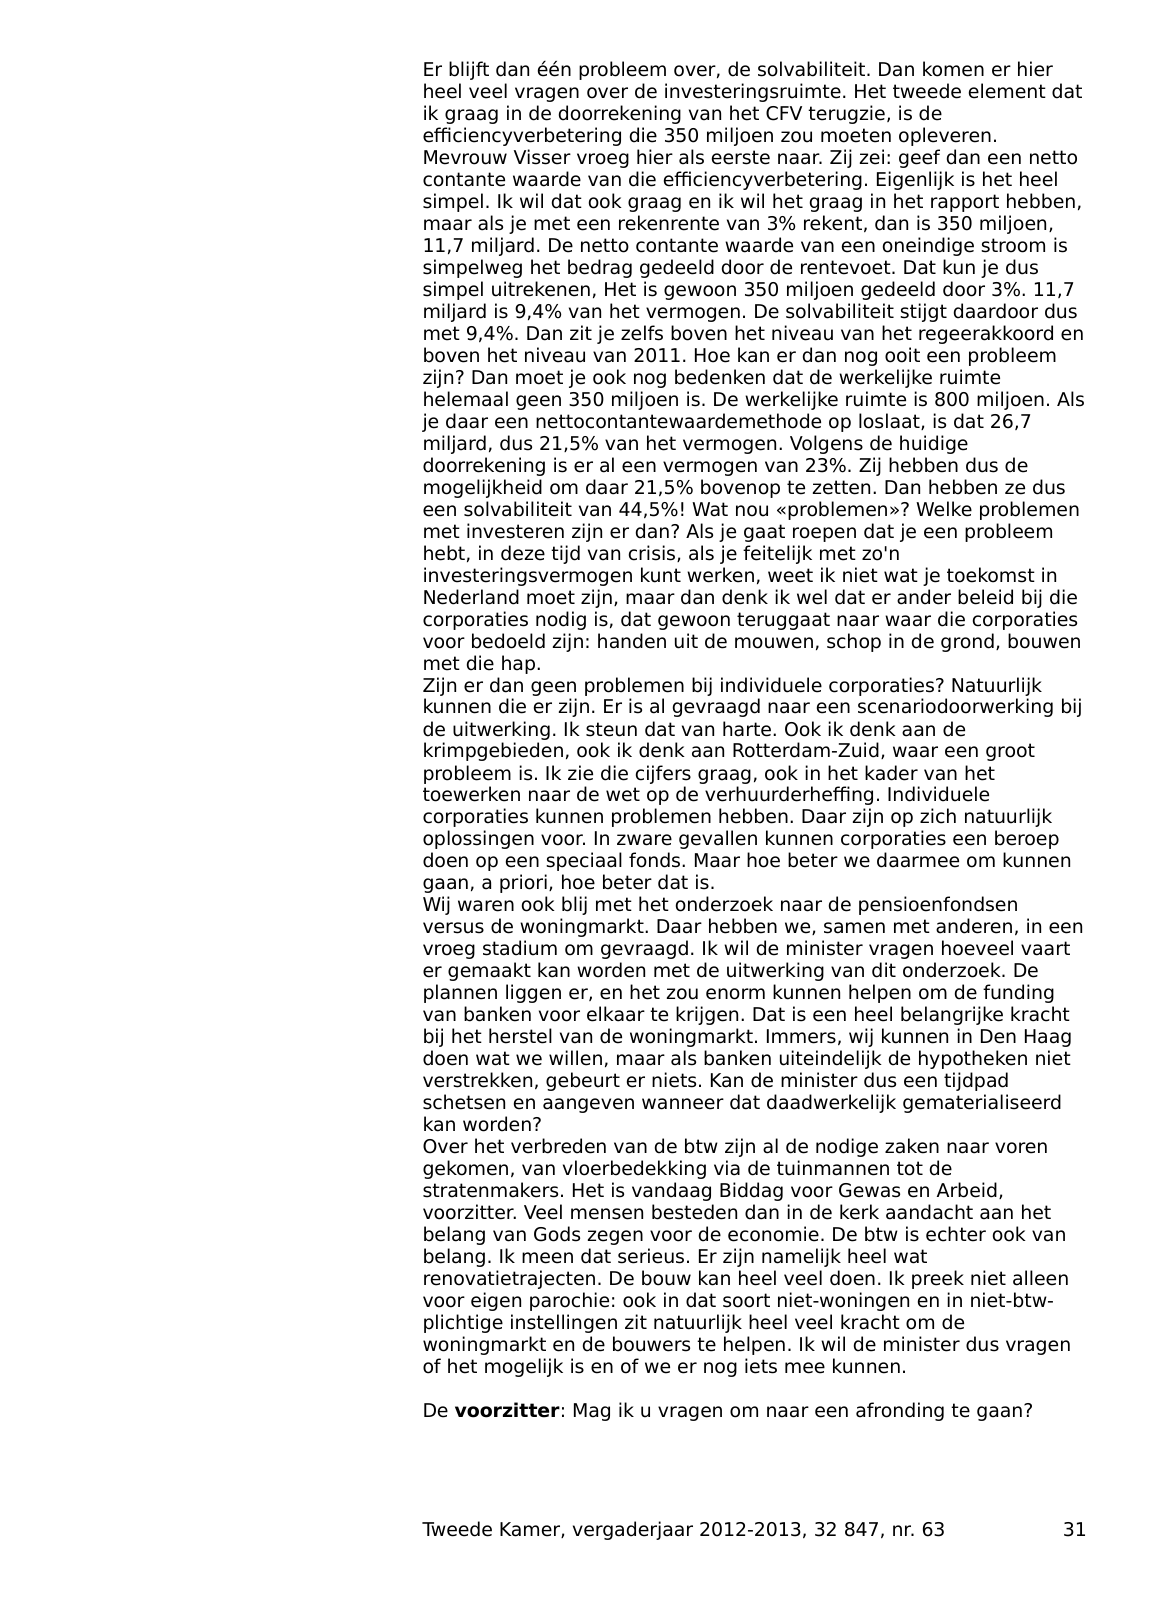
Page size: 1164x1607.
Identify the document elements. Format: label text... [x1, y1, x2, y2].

text Wij waren ook blij met het onderzoek naar de pensioenfondsen versus de woningmarkt. Daar hebben we, samen met anderen, in een vroeg stadium om gevraagd. Ik wil de minister vragen hoeveel vaart er gemaakt kan worden met de uitwerking van dit onderzoek. De plannen liggen er, en het zou enorm kunnen helpen om de funding van banken voor elkaar te krijgen. Dat is een heel belangrijke kracht bij het herstel van de woningmarkt. Immers, wij kunnen in Den Haag doen wat we willen, maar als banken uiteindelijk de hypotheken niet verstrekken, gebeurt er niets. Kan de minister dus een tijdpad schetsen en aangeven wanneer dat daadwerkelijk gematerialiseerd kan worden? [422, 894, 1087, 1136]
text De voorzitter: Mag ik u vragen om naar een afronding te gaan? [422, 1400, 1087, 1422]
text Over het verbreden van de btw zijn al de nodige zaken naar voren gekomen, van vloerbedekking via de tuinmannen tot de stratenmakers. Het is vandaag Biddag voor Gewas en Arbeid, voorzitter. Veel mensen besteden dan in de kerk aandacht aan het belang van Gods zegen voor de economie. De btw is echter ook van belang. Ik meen dat serieus. Er zijn namelijk heel wat renovatietrajecten. De bouw kan heel veel doen. Ik preek niet alleen voor eigen parochie: ook in dat soort niet-woningen en in niet-btw-plichtige instellingen zit natuurlijk heel veel kracht om de woningmarkt en de bouwers te helpen. Ik wil de minister dus vragen of het mogelijk is en of we er nog iets mee kunnen. [422, 1136, 1087, 1378]
text Zijn er dan geen problemen bij individuele corporaties? Natuurlijk kunnen die er zijn. Er is al gevraagd naar een scenariodoorwerking bij de uitwerking. Ik steun dat van harte. Ook ik denk aan de krimpgebieden, ook ik denk aan Rotterdam-Zuid, waar een groot probleem is. Ik zie die cijfers graag, ook in het kader van het toewerken naar de wet op de verhuurderheffing. Individuele corporaties kunnen problemen hebben. Daar zijn op zich natuurlijk oplossingen voor. In zware gevallen kunnen corporaties een beroep doen op een speciaal fonds. Maar hoe beter we daarmee om kunnen gaan, a priori, hoe beter dat is. [422, 674, 1087, 894]
text Er blijft dan één probleem over, de solvabiliteit. Dan komen er hier heel veel vragen over de investeringsruimte. Het tweede element dat ik graag in de doorrekening van het CFV terugzie, is de efficiencyverbetering die 350 miljoen zou moeten opleveren. Mevrouw Visser vroeg hier als eerste naar. Zij zei: geef dan een netto contante waarde van die efficiencyverbetering. Eigenlijk is het heel simpel. Ik wil dat ook graag en ik wil het graag in het rapport hebben, maar als je met een rekenrente van 3% rekent, dan is 350 miljoen, 11,7 miljard. De netto contante waarde van een oneindige stroom is simpelweg het bedrag gedeeld door de rentevoet. Dat kun je dus simpel uitrekenen, Het is gewoon 350 miljoen gedeeld door 3%. 11,7 miljard is 9,4% van het vermogen. De solvabiliteit stijgt daardoor dus met 9,4%. Dan zit je zelfs boven het niveau van het regeerakkoord en boven het niveau van 2011. Hoe kan er dan nog ooit een probleem zijn? Dan moet je ook nog bedenken dat de werkelijke ruimte helemaal geen 350 miljoen is. De werkelijke ruimte is 800 miljoen. Als je daar een nettocontantewaardemethode op loslaat, is dat 26,7 miljard, dus 21,5% van het vermogen. Volgens de huidige doorrekening is er al een vermogen van 23%. Zij hebben dus de mogelijkheid om daar 21,5% bovenop te zetten. Dan hebben ze dus een solvabiliteit van 44,5%! Wat nou «problemen»? Welke problemen met investeren zijn er dan? Als je gaat roepen dat je een probleem hebt, in deze tijd van crisis, als je feitelijk met zo'n investeringsvermogen kunt werken, weet ik niet wat je toekomst in Nederland moet zijn, maar dan denk ik wel dat er ander beleid bij die corporaties nodig is, dat gewoon teruggaat naar waar die corporaties voor bedoeld zijn: handen uit de mouwen, schop in de grond, bouwen met die hap. [422, 59, 1087, 674]
